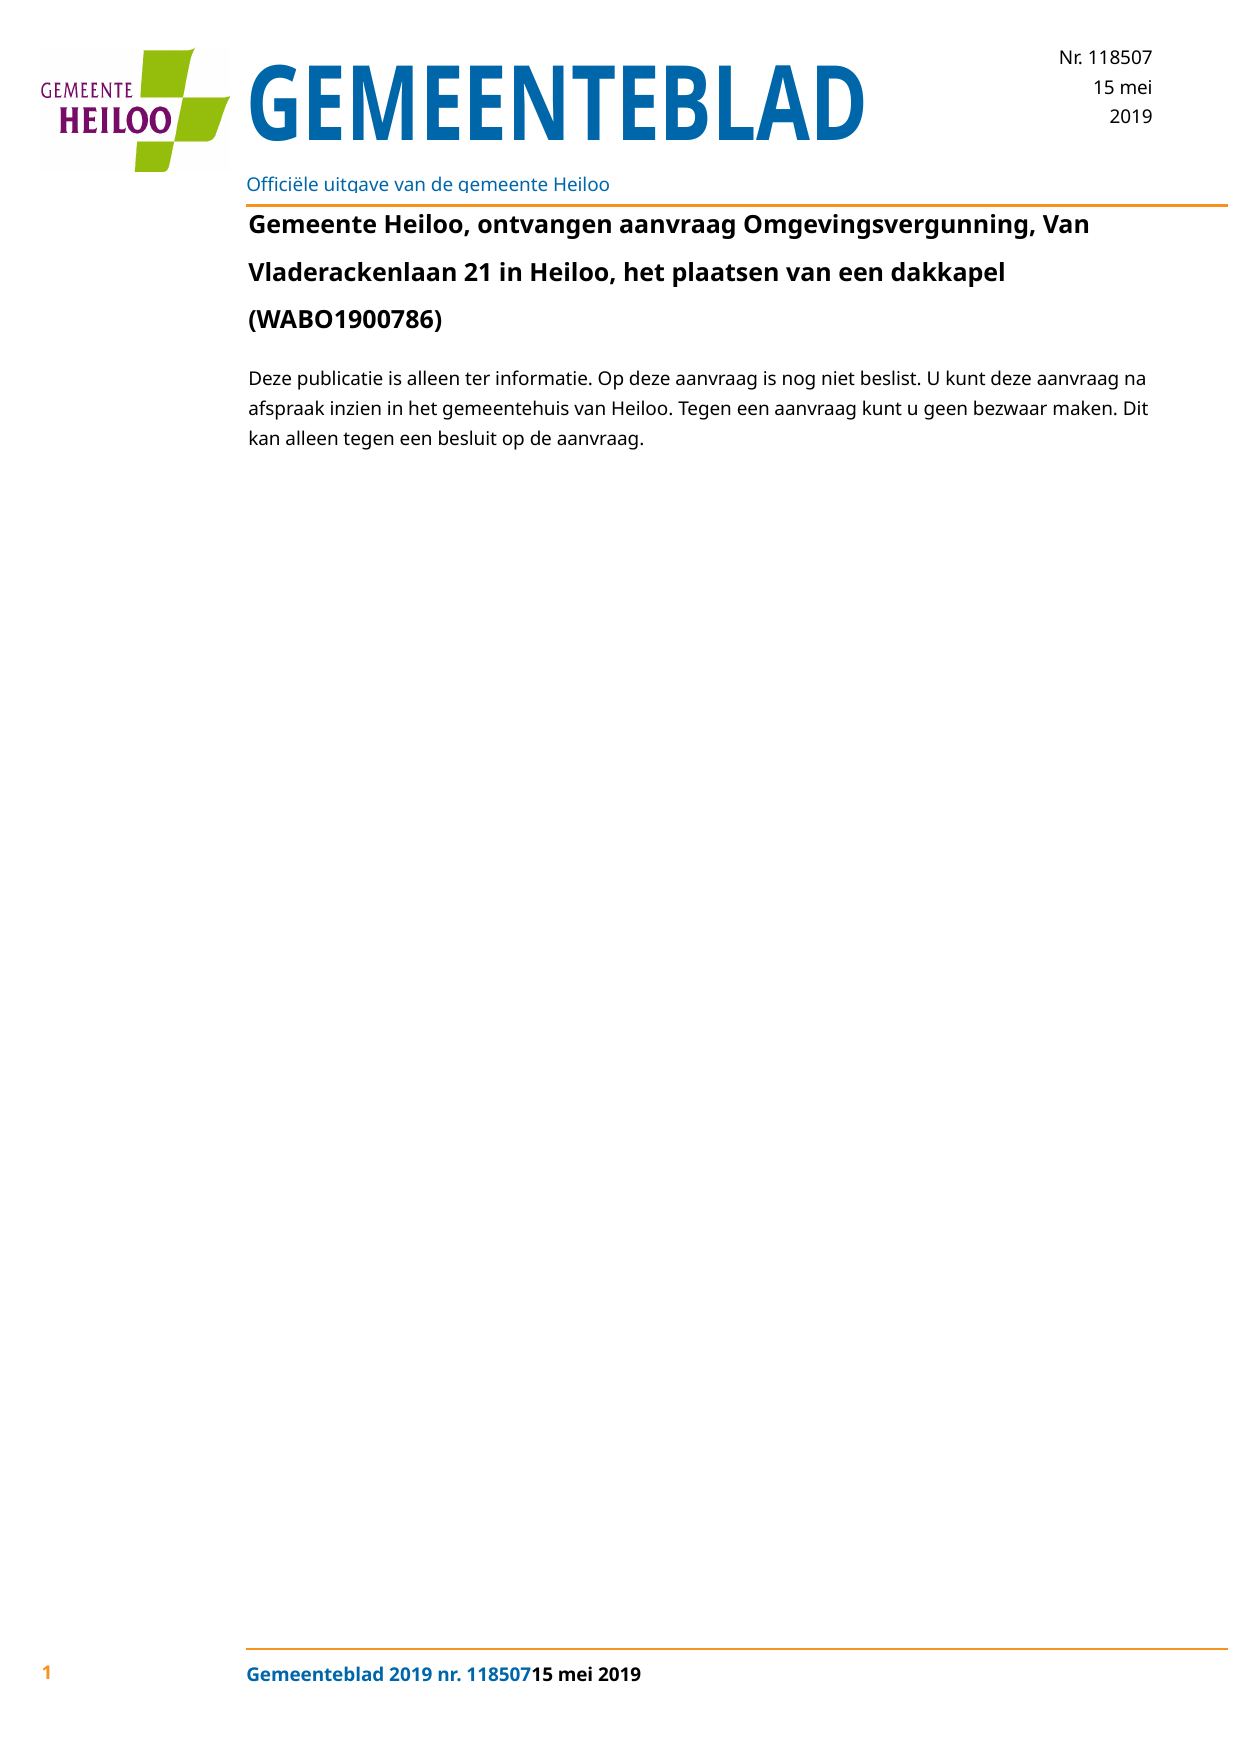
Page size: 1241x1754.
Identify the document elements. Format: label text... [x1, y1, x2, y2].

text Deze publicatie is alleen ter informatie. Op deze aanvraag is nog niet beslist. U kunt deze aanvraag na afspraak inzien in het gemeentehuis van Heiloo. Tegen een aanvraag kunt u geen bezwaar maken. Dit kan alleen tegen een besluit op de aanvraag. [248, 366, 1152, 450]
text Gemeente Heiloo, ontvangen aanvraag Omgevingsvergunning, Van Vladerackenlaan 21 in Heiloo, het plaatsen van een dakkapel (WABO1900786) [248, 207, 1152, 336]
picture [41, 47, 231, 172]
